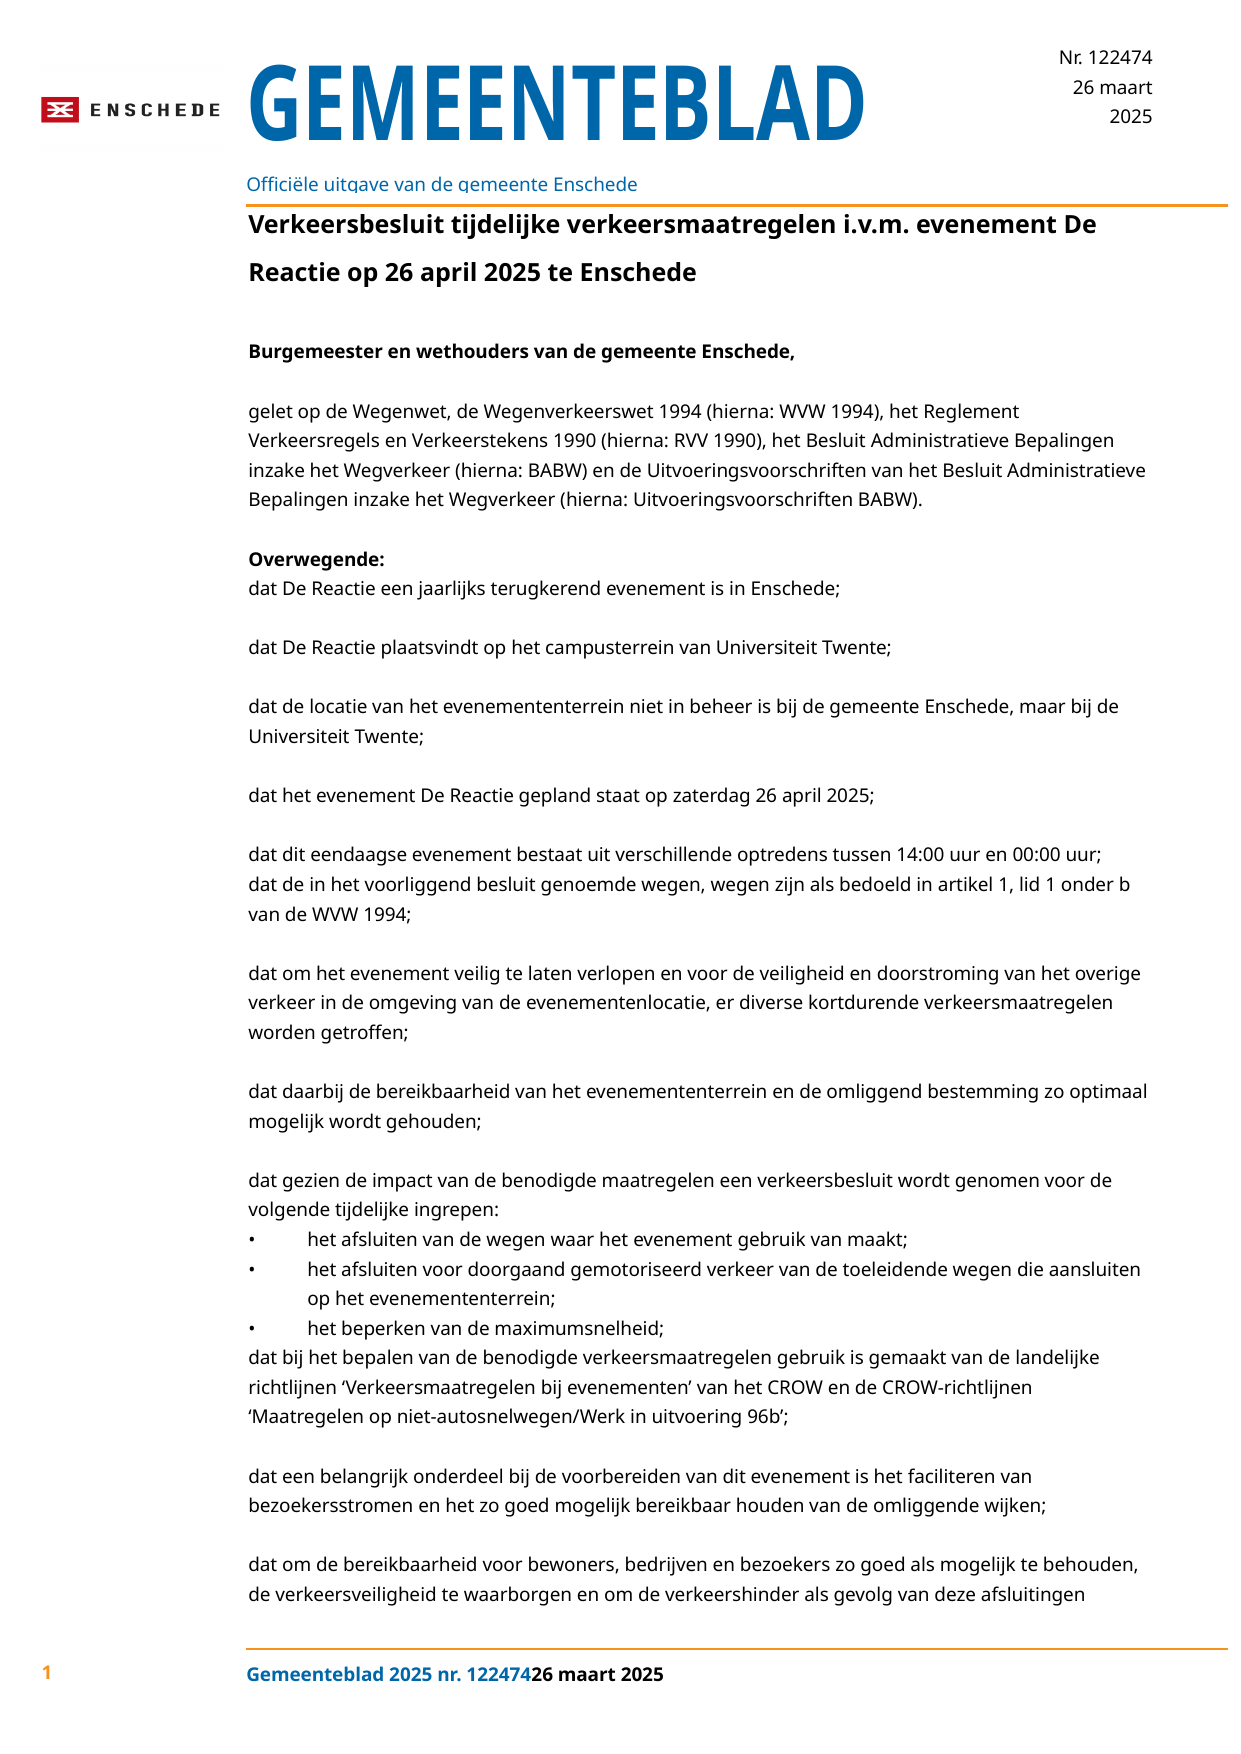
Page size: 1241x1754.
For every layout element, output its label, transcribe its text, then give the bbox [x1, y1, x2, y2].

text Verkeersbesluit tijdelijke verkeersmaatregelen i.v.m. evenement De Reactie op 26 april 2025 te Enschede [248, 207, 1152, 288]
list het beperken van de maximumsnelheid; [248, 1315, 1152, 1341]
text dat om het evenement veilig te laten verlopen en voor de veiligheid en doorstroming van het overige verkeer in de omgeving van de evenementenlocatie, er diverse kortdurende verkeersmaatregelen worden getroffen; [248, 960, 1152, 1045]
text dat de locatie van het evenemententerrein niet in beheer is bij de gemeente Enschede, maar bij de Universiteit Twente; [248, 694, 1152, 749]
text dat om de bereikbaarheid voor bewoners, bedrijven en bezoekers zo goed als mogelijk te behouden, de verkeersveiligheid te waarborgen en om de verkeershinder als gevolg van deze afsluitingen [248, 1552, 1152, 1607]
text dat dit eendaagse evenement bestaat uit verschillende optredens tussen 14:00 uur en 00:00 uur; [248, 842, 1152, 867]
text gelet op de Wegenwet, de Wegenverkeerswet 1994 (hierna: WVW 1994), het Reglement Verkeersregels en Verkeerstekens 1990 (hierna: RVV 1990), het Besluit Administratieve Bepalingen inzake het Wegverkeer (hierna: BABW) en de Uitvoeringsvoorschriften van het Besluit Administratieve Bepalingen inzake het Wegverkeer (hierna: Uitvoeringsvoorschriften BABW). [248, 398, 1152, 512]
text dat het evenement De Reactie gepland staat op zaterdag 26 april 2025; [248, 782, 1152, 808]
list het afsluiten voor doorgaand gemotoriseerd verkeer van de toeleidende wegen die aansluiten op het evenemententerrein; [248, 1256, 1152, 1311]
picture [41, 47, 231, 172]
text dat de in het voorliggend besluit genoemde wegen, wegen zijn als bedoeld in artikel 1, lid 1 onder b van de WVW 1994; [248, 871, 1152, 926]
text dat De Reactie plaatsvindt op het campusterrein van Universiteit Twente; [248, 634, 1152, 660]
text Overwegende: [248, 546, 1152, 571]
list het afsluiten van de wegen waar het evenement gebruik van maakt; [248, 1226, 1152, 1252]
text dat daarbij de bereikbaarheid van het evenemententerrein en de omliggend bestemming zo optimaal mogelijk wordt gehouden; [248, 1078, 1152, 1133]
text dat De Reactie een jaarlijks terugkerend evenement is in Enschede; [248, 575, 1152, 601]
text dat een belangrijk onderdeel bij de voorbereiden van dit evenement is het faciliteren van bezoekersstromen en het zo goed mogelijk bereikbaar houden van de omliggende wijken; [248, 1463, 1152, 1518]
text dat gezien de impact van de benodigde maatregelen een verkeersbesluit wordt genomen voor de volgende tijdelijke ingrepen: [248, 1167, 1152, 1222]
text Burgemeester en wethouders van de gemeente Enschede, [248, 339, 1152, 364]
text dat bij het bepalen van de benodigde verkeersmaatregelen gebruik is gemaakt van de landelijke richtlijnen ‘Verkeersmaatregelen bij evenementen’ van het CROW en de CROW-richtlijnen ‘Maatregelen op niet-autosnelwegen/Werk in uitvoering 96b’; [248, 1344, 1152, 1429]
